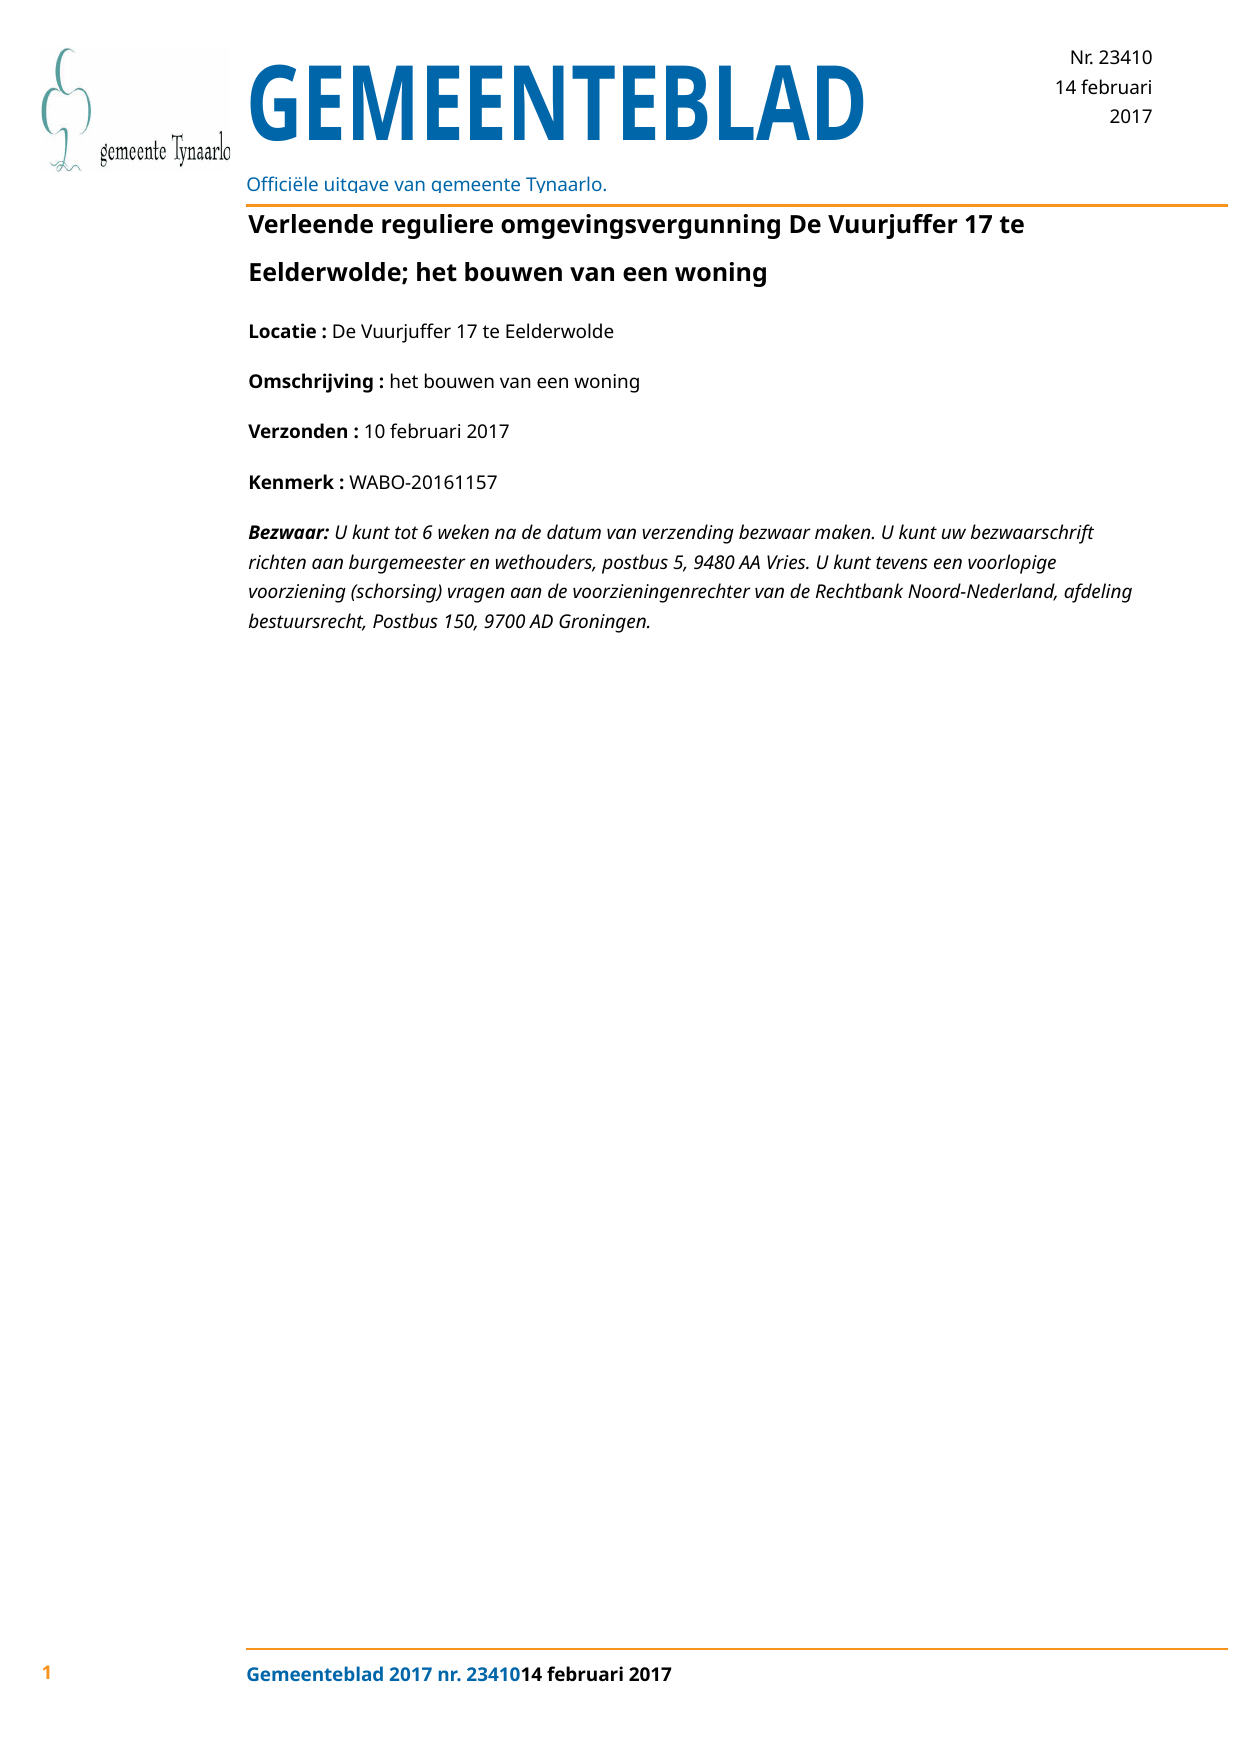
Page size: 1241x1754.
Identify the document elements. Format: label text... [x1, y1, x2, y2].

text Kenmerk : WABO-20161157 [248, 469, 1152, 495]
text Verzonden : 10 februari 2017 [248, 419, 1152, 444]
text Locatie : De Vuurjuffer 17 te Eelderwolde [248, 318, 1152, 344]
picture [41, 47, 231, 172]
text Verleende reguliere omgevingsvergunning De Vuurjuffer 17 te Eelderwolde; het bouwen van een woning [248, 207, 1152, 288]
text Omschrijving : het bouwen van een woning [248, 368, 1152, 394]
text Bezwaar: U kunt tot 6 weken na de datum van verzending bezwaar maken. U kunt uw bezwaarschrift richten aan burgemeester en wethouders, postbus 5, 9480 AA Vries. U kunt tevens een voorlopige voorziening (schorsing) vragen aan de voorzieningenrechter van de Rechtbank Noord-Nederland, afdeling bestuursrecht, Postbus 150, 9700 AD Groningen. [248, 519, 1152, 634]
